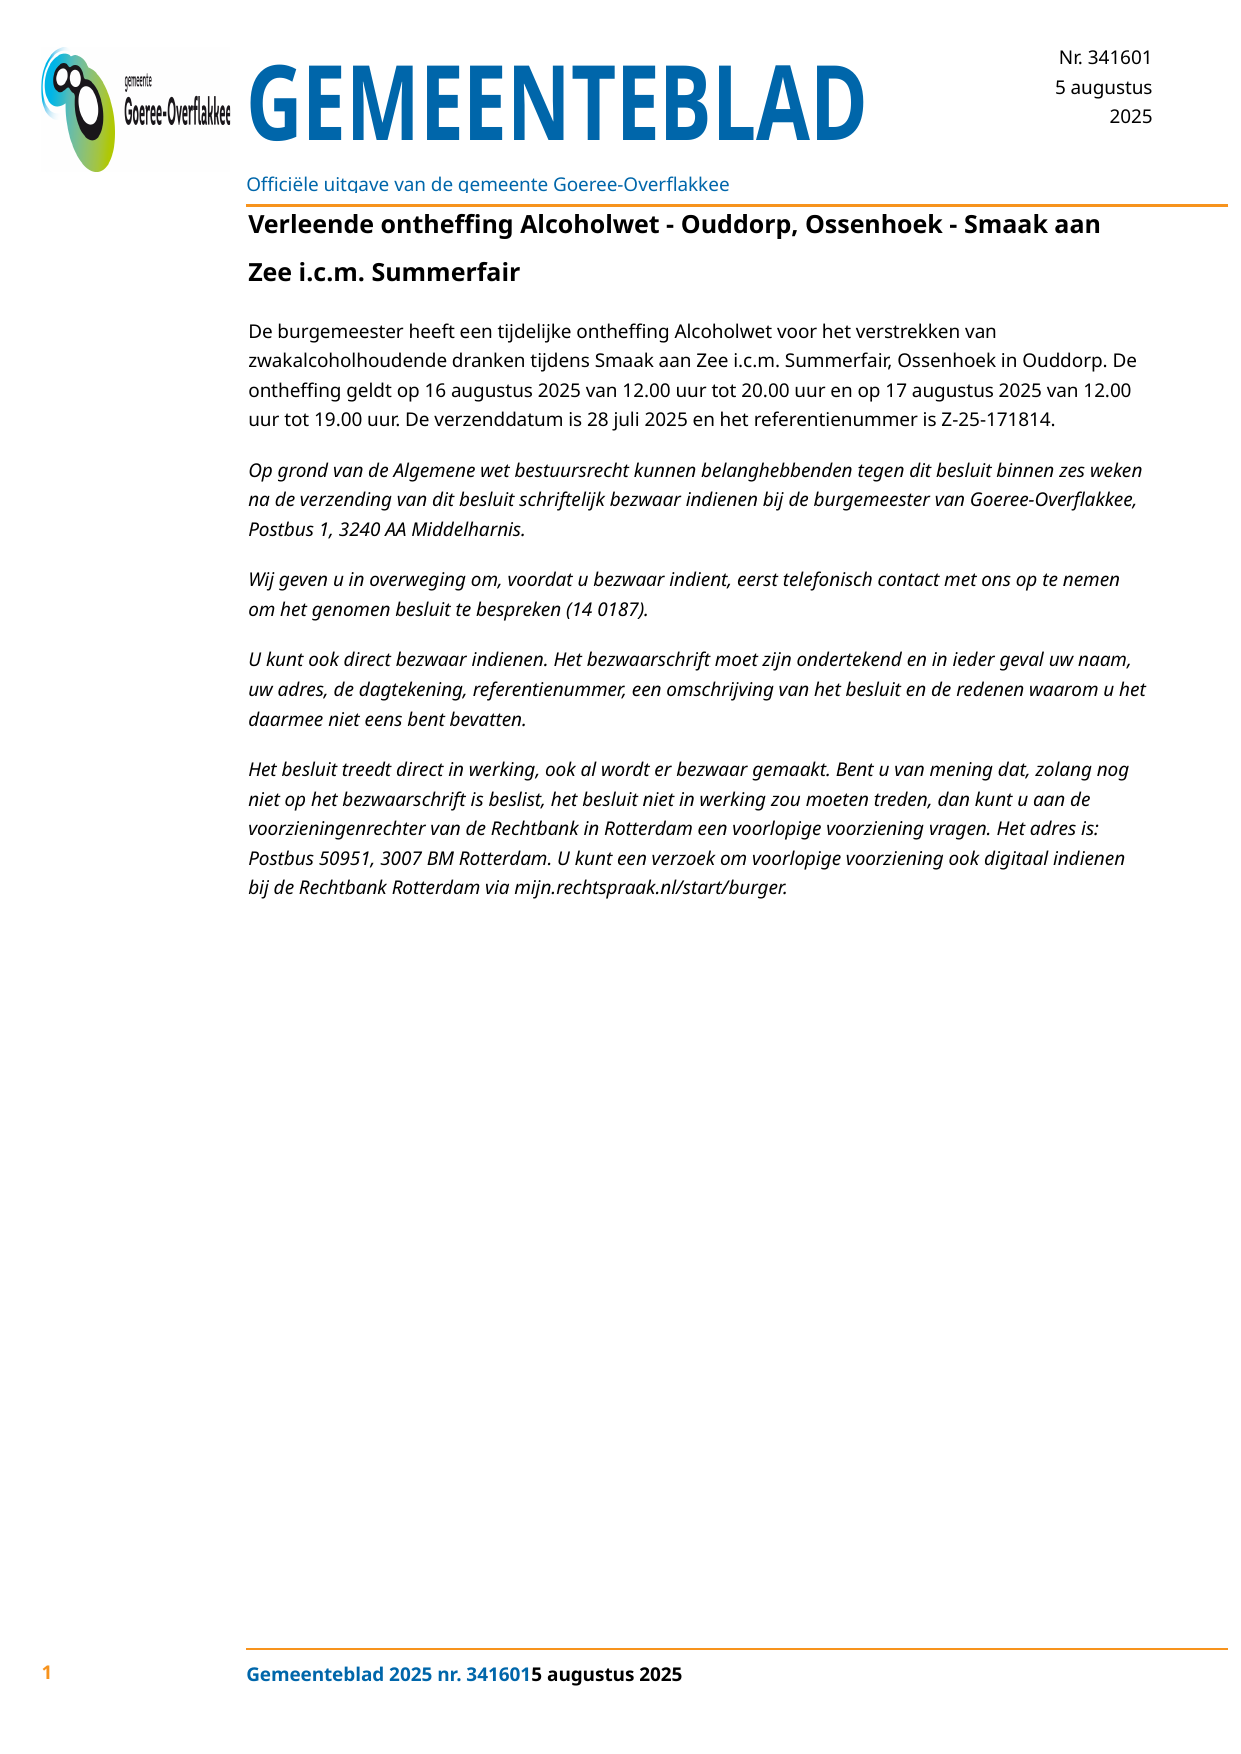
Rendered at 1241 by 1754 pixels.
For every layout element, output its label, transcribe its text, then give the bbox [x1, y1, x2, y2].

text Het besluit treedt direct in werking, ook al wordt er bezwaar gemaakt. Bent u van mening dat, zolang nog niet op het bezwaarschrift is beslist, het besluit niet in werking zou moeten treden, dan kunt u aan de voorzieningenrechter van de Rechtbank in Rotterdam een voorlopige voorziening vragen. Het adres is: Postbus 50951, 3007 BM Rotterdam. U kunt een verzoek om voorlopige voorziening ook digitaal indienen bij de Rechtbank Rotterdam via mijn.rechtspraak.nl/start/burger. [248, 756, 1152, 900]
text Op grond van de Algemene wet bestuursrecht kunnen belanghebbenden tegen dit besluit binnen zes weken na de verzending van dit besluit schriftelijk bezwaar indienen bij de burgemeester van Goeree-Overflakkee, Postbus 1, 3240 AA Middelharnis. [248, 457, 1152, 542]
picture [41, 47, 231, 172]
text Verleende ontheffing Alcoholwet - Ouddorp, Ossenhoek - Smaak aan Zee i.c.m. Summerfair [248, 207, 1152, 288]
text De burgemeester heeft een tijdelijke ontheffing Alcoholwet voor het verstrekken van zwakalcoholhoudende dranken tijdens Smaak aan Zee i.c.m. Summerfair, Ossenhoek in Ouddorp. De ontheffing geldt op 16 augustus 2025 van 12.00 uur tot 20.00 uur en op 17 augustus 2025 van 12.00 uur tot 19.00 uur. De verzenddatum is 28 juli 2025 en het referentienummer is Z-25-171814. [248, 318, 1152, 432]
text U kunt ook direct bezwaar indienen. Het bezwaarschrift moet zijn ondertekend en in ieder geval uw naam, uw adres, de dagtekening, referentienummer, een omschrijving van het besluit en de redenen waarom u het daarmee niet eens bent bevatten. [248, 647, 1152, 732]
text Wij geven u in overweging om, voordat u bezwaar indient, eerst telefonisch contact met ons op te nemen om het genomen besluit te bespreken (14 0187). [248, 567, 1152, 622]
